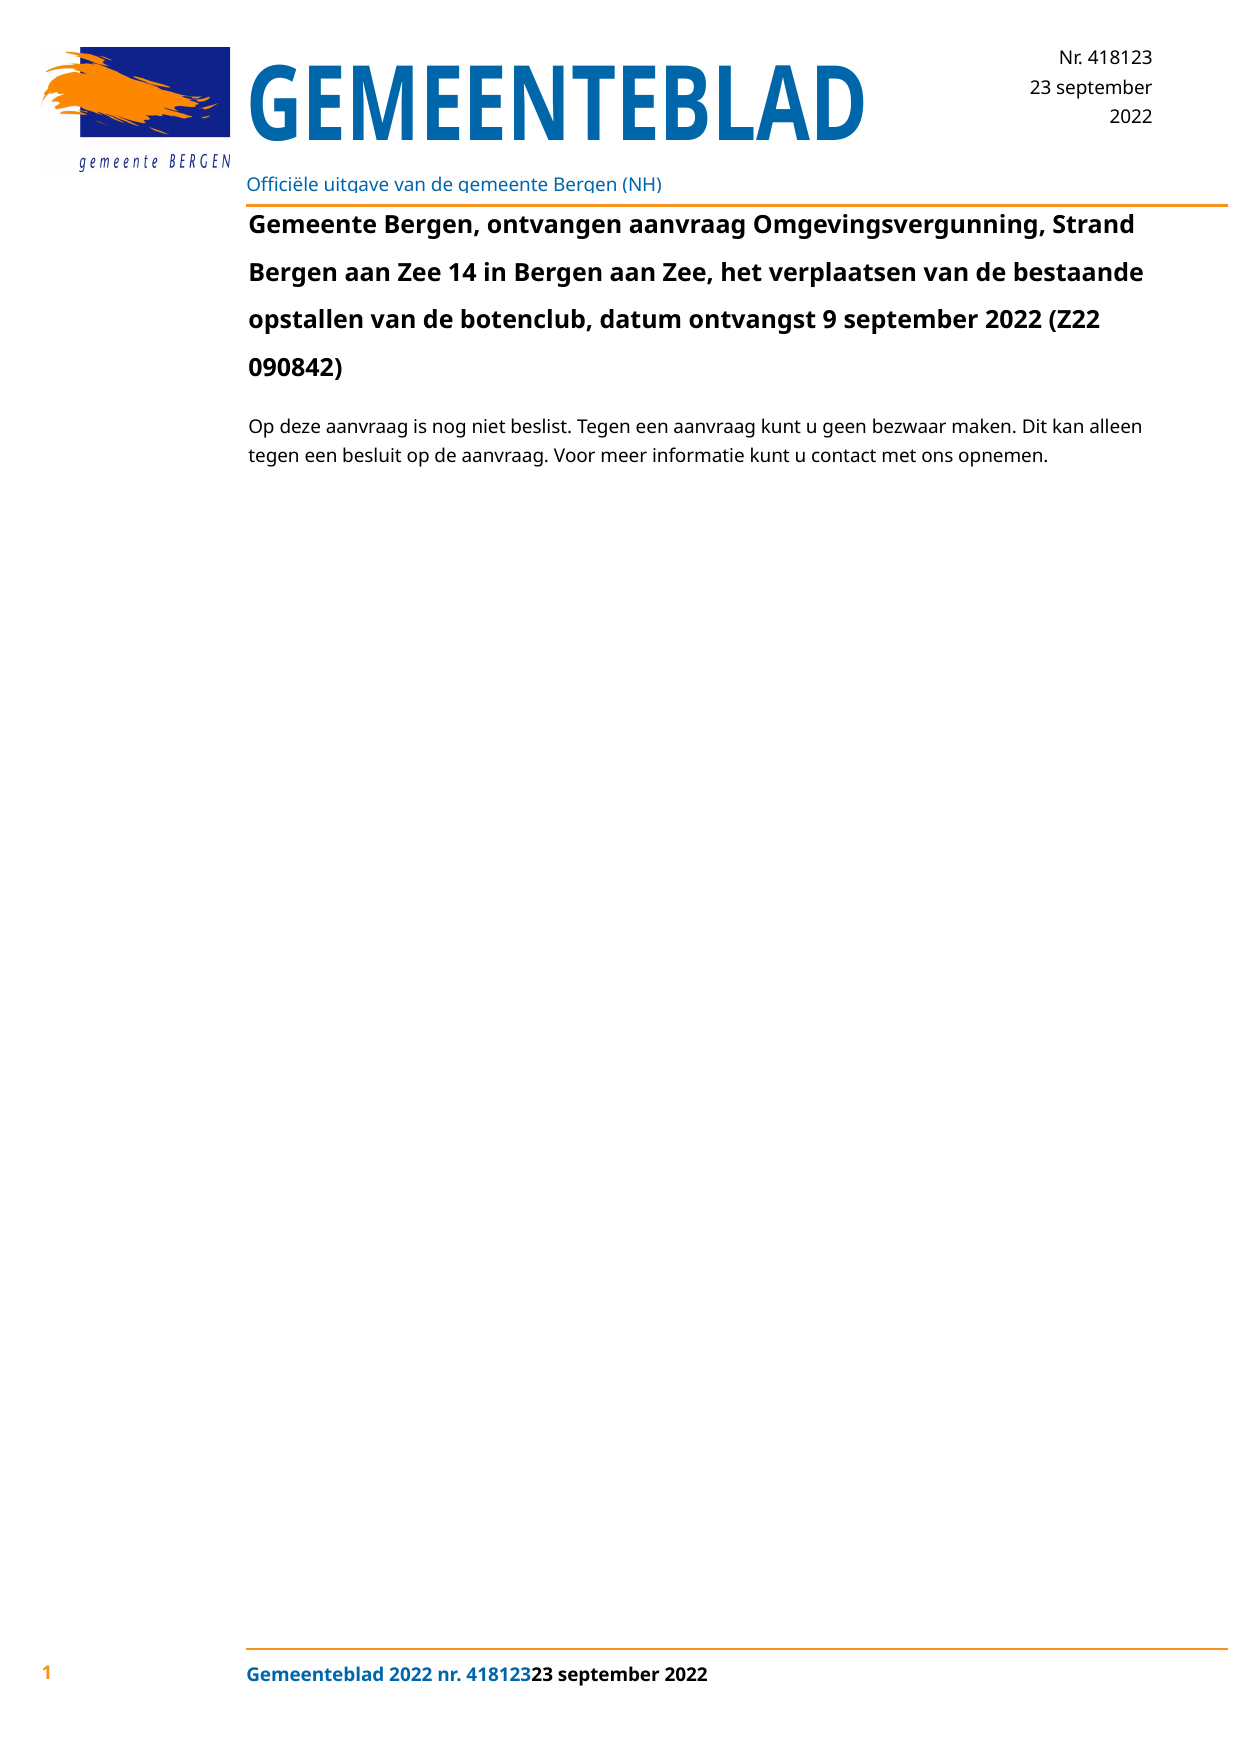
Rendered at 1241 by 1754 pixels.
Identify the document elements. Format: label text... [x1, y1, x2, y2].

text Gemeente Bergen, ontvangen aanvraag Omgevingsvergunning, Strand Bergen aan Zee 14 in Bergen aan Zee, het verplaatsen van de bestaande opstallen van de botenclub, datum ontvangst 9 september 2022 (Z22 090842) [248, 207, 1152, 384]
text Op deze aanvraag is nog niet beslist. Tegen een aanvraag kunt u geen bezwaar maken. Dit kan alleen tegen een besluit op de aanvraag. Voor meer informatie kunt u contact met ons opnemen. [248, 413, 1152, 468]
picture [41, 47, 231, 172]
